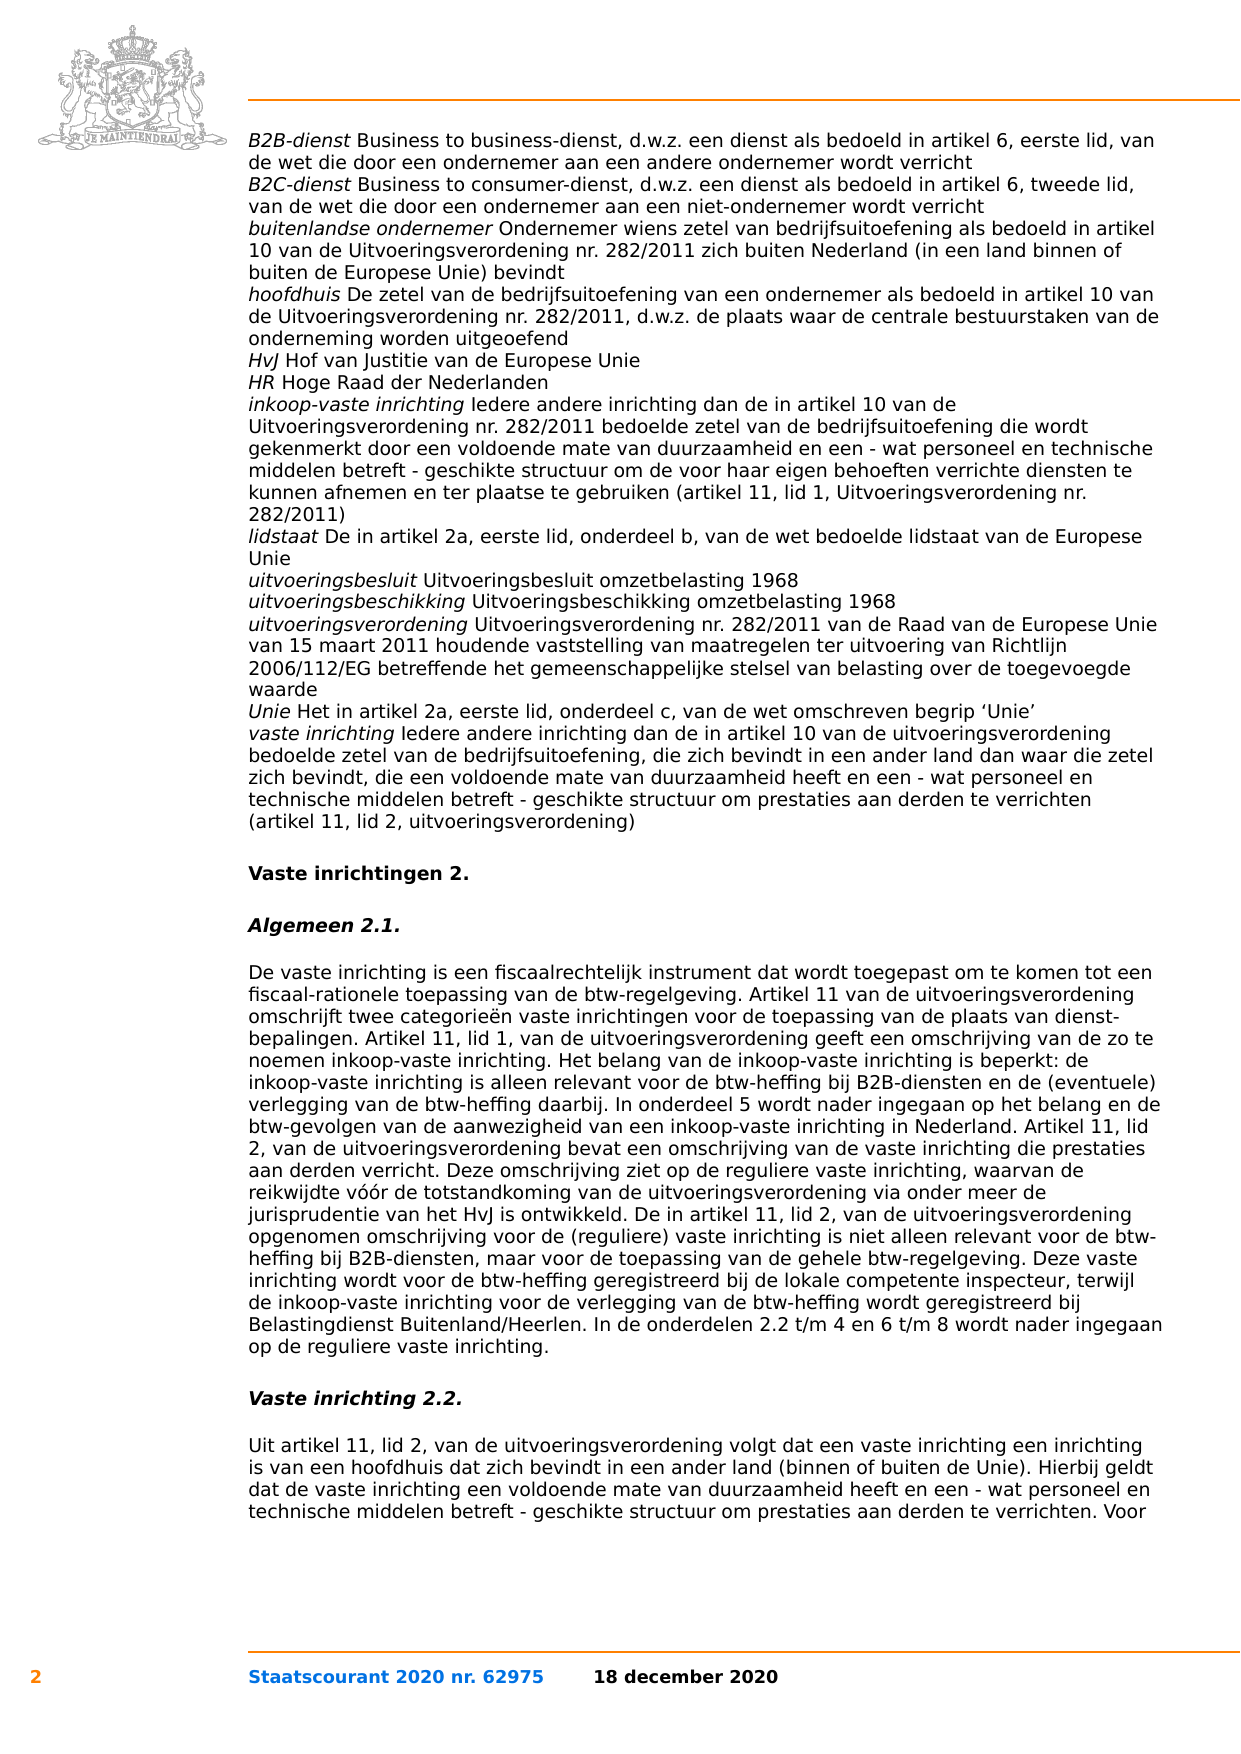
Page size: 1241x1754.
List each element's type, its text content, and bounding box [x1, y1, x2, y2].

text uitvoeringsbeschikking Uitvoeringsbeschikking omzetbelasting 1968 [248, 591, 1163, 613]
text inkoop-vaste inrichting Iedere andere inrichting dan de in artikel 10 van de Uitvoeringsverordening nr. 282/2011 bedoelde zetel van de bedrijfsuitoefening die wordt gekenmerkt door een voldoende mate van duurzaamheid en een - wat personeel en technische middelen betreft - geschikte structuur om de voor haar eigen behoeften verrichte diensten te kunnen afnemen en ter plaatse te gebruiken (artikel 11, lid 1, Uitvoeringsverordening nr. 282/2011) [248, 394, 1163, 526]
text De vaste inrichting is een fiscaalrechtelijk instrument dat wordt toegepast om te komen tot een fiscaal-rationele toepassing van de btw-regelgeving. Artikel 11 van de uitvoeringsverordening omschrijft twee categorieën vaste inrichtingen voor de toepassing van de plaats van dienst-bepalingen. Artikel 11, lid 1, van de uitvoeringsverordening geeft een omschrijving van de zo te noemen inkoop-vaste inrichting. Het belang van de inkoop-vaste inrichting is beperkt: de inkoop-vaste inrichting is alleen relevant voor de btw-heffing bij B2B-diensten en de (eventuele) verlegging van de btw-heffing daarbij. In onderdeel 5 wordt nader ingegaan op het belang en de btw-gevolgen van de aanwezigheid van een inkoop-vaste inrichting in Nederland. Artikel 11, lid 2, van de uitvoeringsverordening bevat een omschrijving van de vaste inrichting die prestaties aan derden verricht. Deze omschrijving ziet op de reguliere vaste inrichting, waarvan de reikwijdte vóór de totstandkoming van de uitvoeringsverordening via onder meer de jurisprudentie van het HvJ is ontwikkeld. De in artikel 11, lid 2, van de uitvoeringsverordening opgenomen omschrijving voor de (reguliere) vaste inrichting is niet alleen relevant voor de btw-heffing bij B2B-diensten, maar voor de toepassing van de gehele btw-regelgeving. Deze vaste inrichting wordt voor de btw-heffing geregistreerd bij de lokale competente inspecteur, terwijl de inkoop-vaste inrichting voor de verlegging van de btw-heffing wordt geregistreerd bij Belastingdienst Buitenland/Heerlen. In de onderdelen 2.2 t/m 4 en 6 t/m 8 wordt nader ingegaan op de reguliere vaste inrichting. [248, 962, 1163, 1358]
text HR Hoge Raad der Nederlanden [248, 372, 1163, 394]
text buitenlandse ondernemer Ondernemer wiens zetel van bedrijfsuitoefening als bedoeld in artikel 10 van de Uitvoeringsverordening nr. 282/2011 zich buiten Nederland (in een land binnen of buiten de Europese Unie) bevindt [248, 218, 1163, 284]
text hoofdhuis De zetel van de bedrijfsuitoefening van een ondernemer als bedoeld in artikel 10 van de Uitvoeringsverordening nr. 282/2011, d.w.z. de plaats waar de centrale bestuurstaken van de onderneming worden uitgeoefend [248, 284, 1163, 350]
text Unie Het in artikel 2a, eerste lid, onderdeel c, van de wet omschreven begrip ‘Unie’ [248, 701, 1163, 723]
text vaste inrichting Iedere andere inrichting dan de in artikel 10 van de uitvoeringsverordening bedoelde zetel van de bedrijfsuitoefening, die zich bevindt in een ander land dan waar die zetel zich bevindt, die een voldoende mate van duurzaamheid heeft en een - wat personeel en technische middelen betreft - geschikte structuur om prestaties aan derden te verrichten (artikel 11, lid 2, uitvoeringsverordening) [248, 723, 1163, 833]
text uitvoeringsbesluit Uitvoeringsbesluit omzetbelasting 1968 [248, 569, 1163, 591]
text B2C-dienst Business to consumer-dienst, d.w.z. een dienst als bedoeld in artikel 6, tweede lid, van de wet die door een ondernemer aan een niet-ondernemer wordt verricht [248, 174, 1163, 218]
picture [38, 25, 227, 150]
text HvJ Hof van Justitie van de Europese Unie [248, 350, 1163, 372]
text Uit artikel 11, lid 2, van de uitvoeringsverordening volgt dat een vaste inrichting een inrichting is van een hoofdhuis dat zich bevindt in een ander land (binnen of buiten de Unie). Hierbij geldt dat de vaste inrichting een voldoende mate van duurzaamheid heeft en een - wat personeel en technische middelen betreft - geschikte structuur om prestaties aan derden te verrichten. Voor [248, 1435, 1163, 1523]
text lidstaat De in artikel 2a, eerste lid, onderdeel b, van de wet bedoelde lidstaat van de Europese Unie [248, 526, 1163, 569]
subtitle Vaste inrichting 2.2. [248, 1388, 1163, 1410]
subtitle Vaste inrichtingen 2. [248, 863, 1163, 885]
text uitvoeringsverordening Uitvoeringsverordening nr. 282/2011 van de Raad van de Europese Unie van 15 maart 2011 houdende vaststelling van maatregelen ter uitvoering van Richtlijn 2006/112/EG betreffende het gemeenschappelijke stelsel van belasting over de toegevoegde waarde [248, 613, 1163, 701]
text B2B-dienst Business to business-dienst, d.w.z. een dienst als bedoeld in artikel 6, eerste lid, van de wet die door een ondernemer aan een andere ondernemer wordt verricht [248, 130, 1163, 174]
subtitle Algemeen 2.1. [248, 915, 1163, 937]
